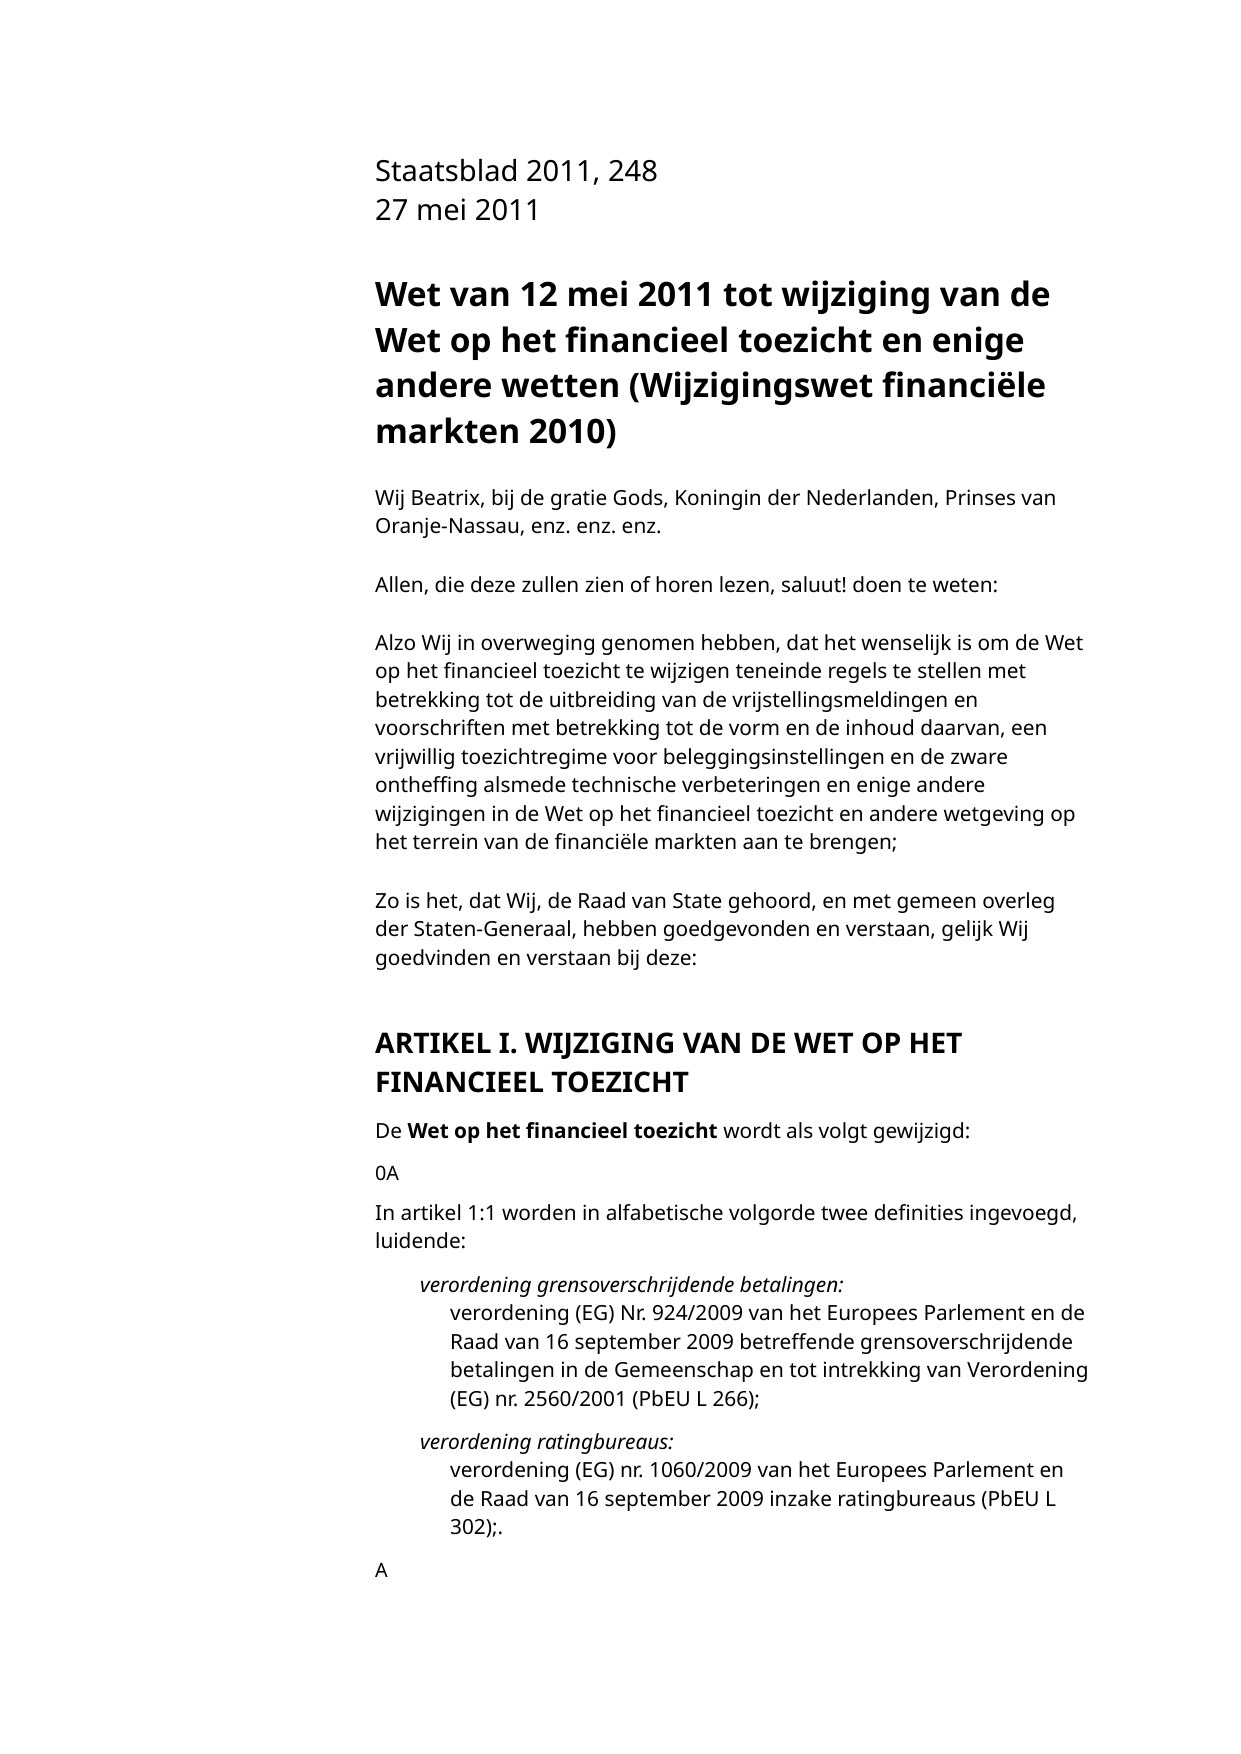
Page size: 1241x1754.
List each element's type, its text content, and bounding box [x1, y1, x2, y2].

subtitle ARTIKEL I. WIJZIGING VAN DE WET OP HET FINANCIEEL TOEZICHT [375, 1023, 1090, 1101]
text Wij Beatrix, bij de gratie Gods, Koningin der Nederlanden, Prinses van Oranje-Nassau, enz. enz. enz. [375, 483, 1090, 540]
text verordening ratingbureaus: [420, 1427, 1090, 1456]
text verordening (EG) Nr. 924/2009 van het Europees Parlement en de Raad van 16 september 2009 betreffende grensoverschrijdende betalingen in de Gemeenschap en tot intrekking van Verordening (EG) nr. 2560/2001 (PbEU L 266); [450, 1298, 1090, 1412]
text De Wet op het financieel toezicht wordt als volgt gewijzigd: [375, 1116, 1090, 1144]
text Allen, die deze zullen zien of horen lezen, saluut! doen te weten: [375, 570, 1090, 598]
text Zo is het, dat Wij, de Raad van State gehoord, en met gemeen overleg der Staten-Generaal, hebben goedgevonden en verstaan, gelijk Wij goedvinden en verstaan bij deze: [375, 886, 1090, 971]
text In artikel 1:1 worden in alfabetische volgorde twee definities ingevoegd, luidende: [375, 1198, 1090, 1255]
text Staatsblad 2011, 248 [375, 150, 1090, 190]
text 0A [375, 1159, 1090, 1186]
text verordening grensoverschrijdende betalingen: [420, 1270, 1090, 1298]
text verordening (EG) nr. 1060/2009 van het Europees Parlement en de Raad van 16 september 2009 inzake ratingbureaus (PbEU L 302);. [450, 1456, 1090, 1541]
subtitle Wet van 12 mei 2011 tot wijziging van de Wet op het financieel toezicht en enige andere wetten (Wijzigingswet financiële markten 2010) [375, 271, 1090, 453]
text Alzo Wij in overweging genomen hebben, dat het wenselijk is om de Wet op het financieel toezicht te wijzigen teneinde regels te stellen met betrekking tot de uitbreiding van de vrijstellingsmeldingen en voorschriften met betrekking tot de vorm en de inhoud daarvan, een vrijwillig toezichtregime voor beleggingsinstellingen en de zware ontheffing alsmede technische verbeteringen en enige andere wijzigingen in de Wet op het financieel toezicht en andere wetgeving op het terrein van de financiële markten aan te brengen; [375, 628, 1090, 856]
text A [375, 1556, 1090, 1583]
text 27 mei 2011 [375, 190, 1090, 229]
